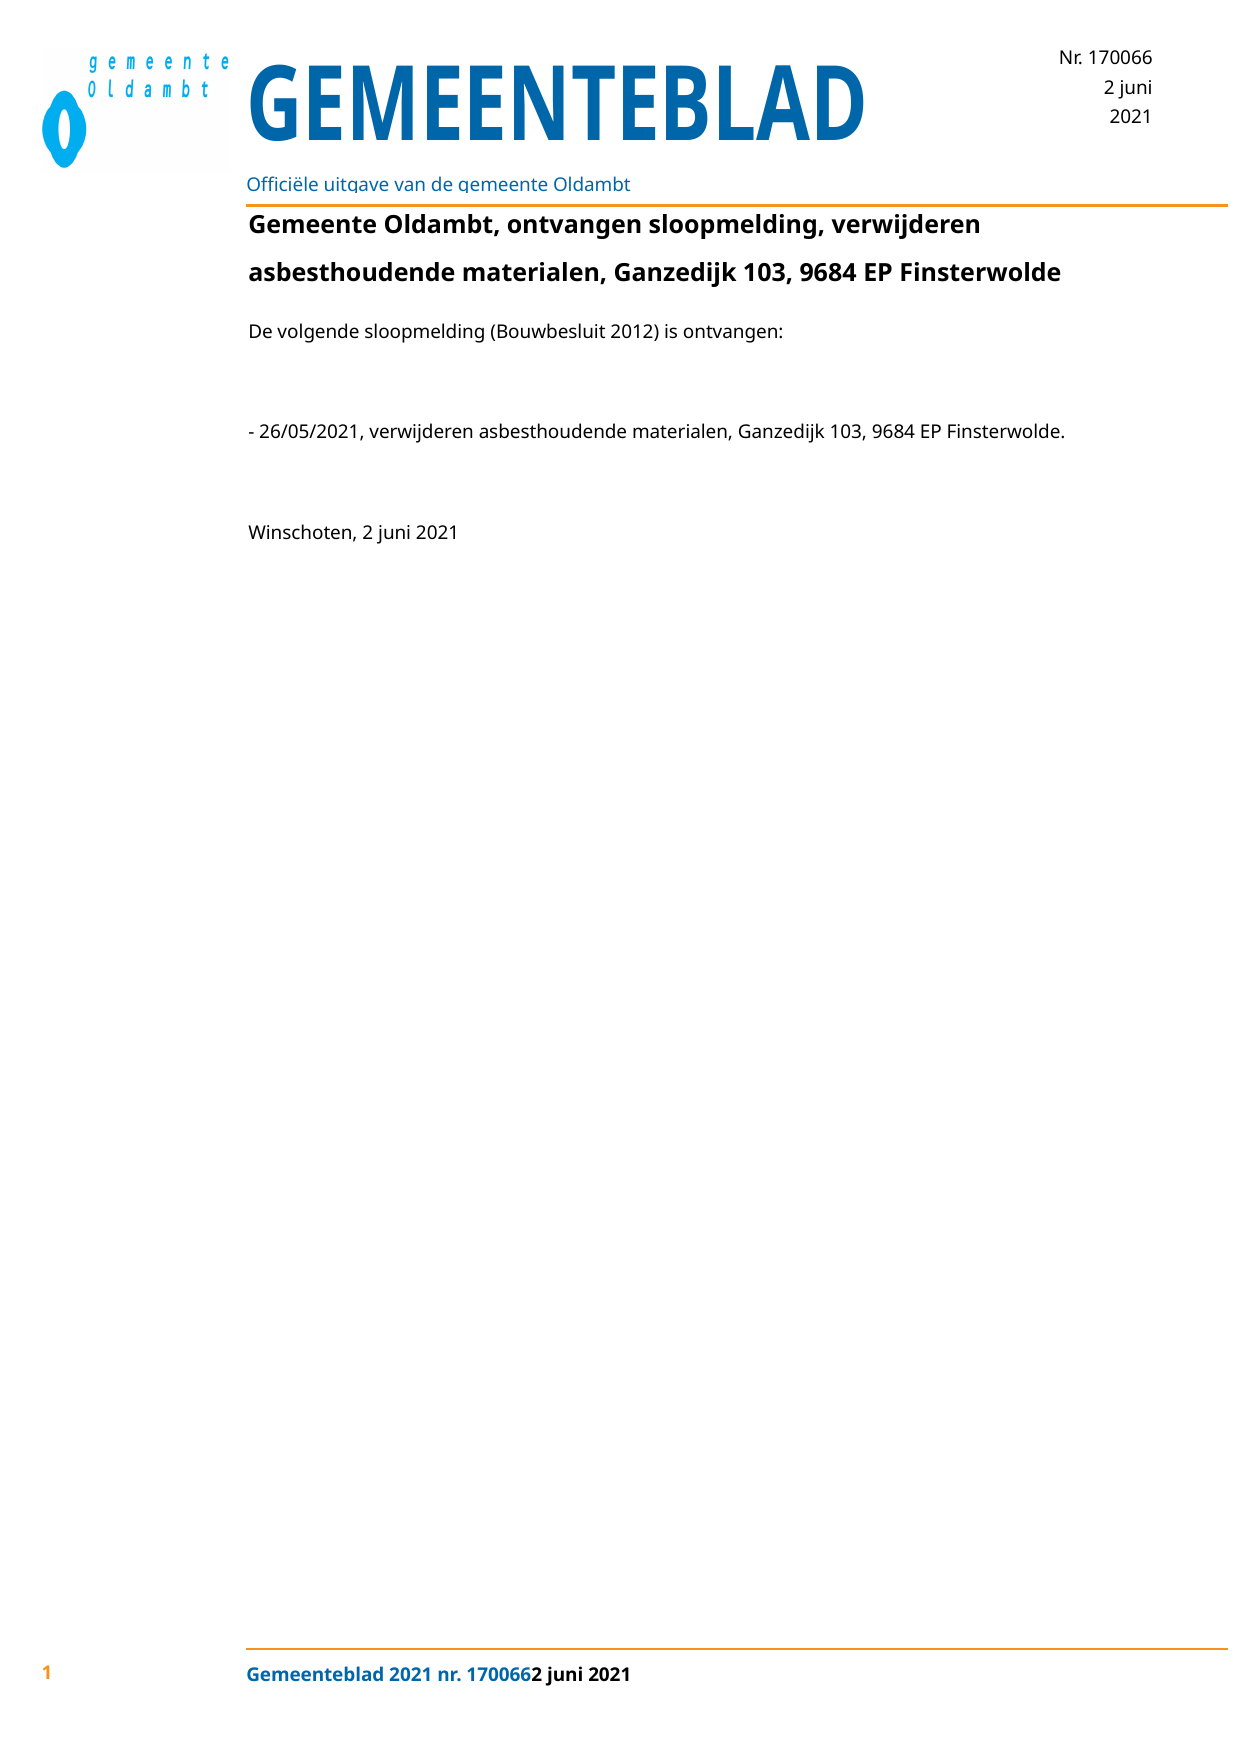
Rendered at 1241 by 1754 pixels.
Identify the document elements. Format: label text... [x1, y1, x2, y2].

text Winschoten, 2 juni 2021 [248, 519, 1152, 545]
text Gemeente Oldambt, ontvangen sloopmelding, verwijderen asbesthoudende materialen, Ganzedijk 103, 9684 EP Finsterwolde [248, 207, 1152, 288]
text - 26/05/2021, verwijderen asbesthoudende materialen, Ganzedijk 103, 9684 EP Finsterwolde. [248, 419, 1152, 444]
picture [41, 47, 231, 172]
text De volgende sloopmelding (Bouwbesluit 2012) is ontvangen: [248, 318, 1152, 344]
